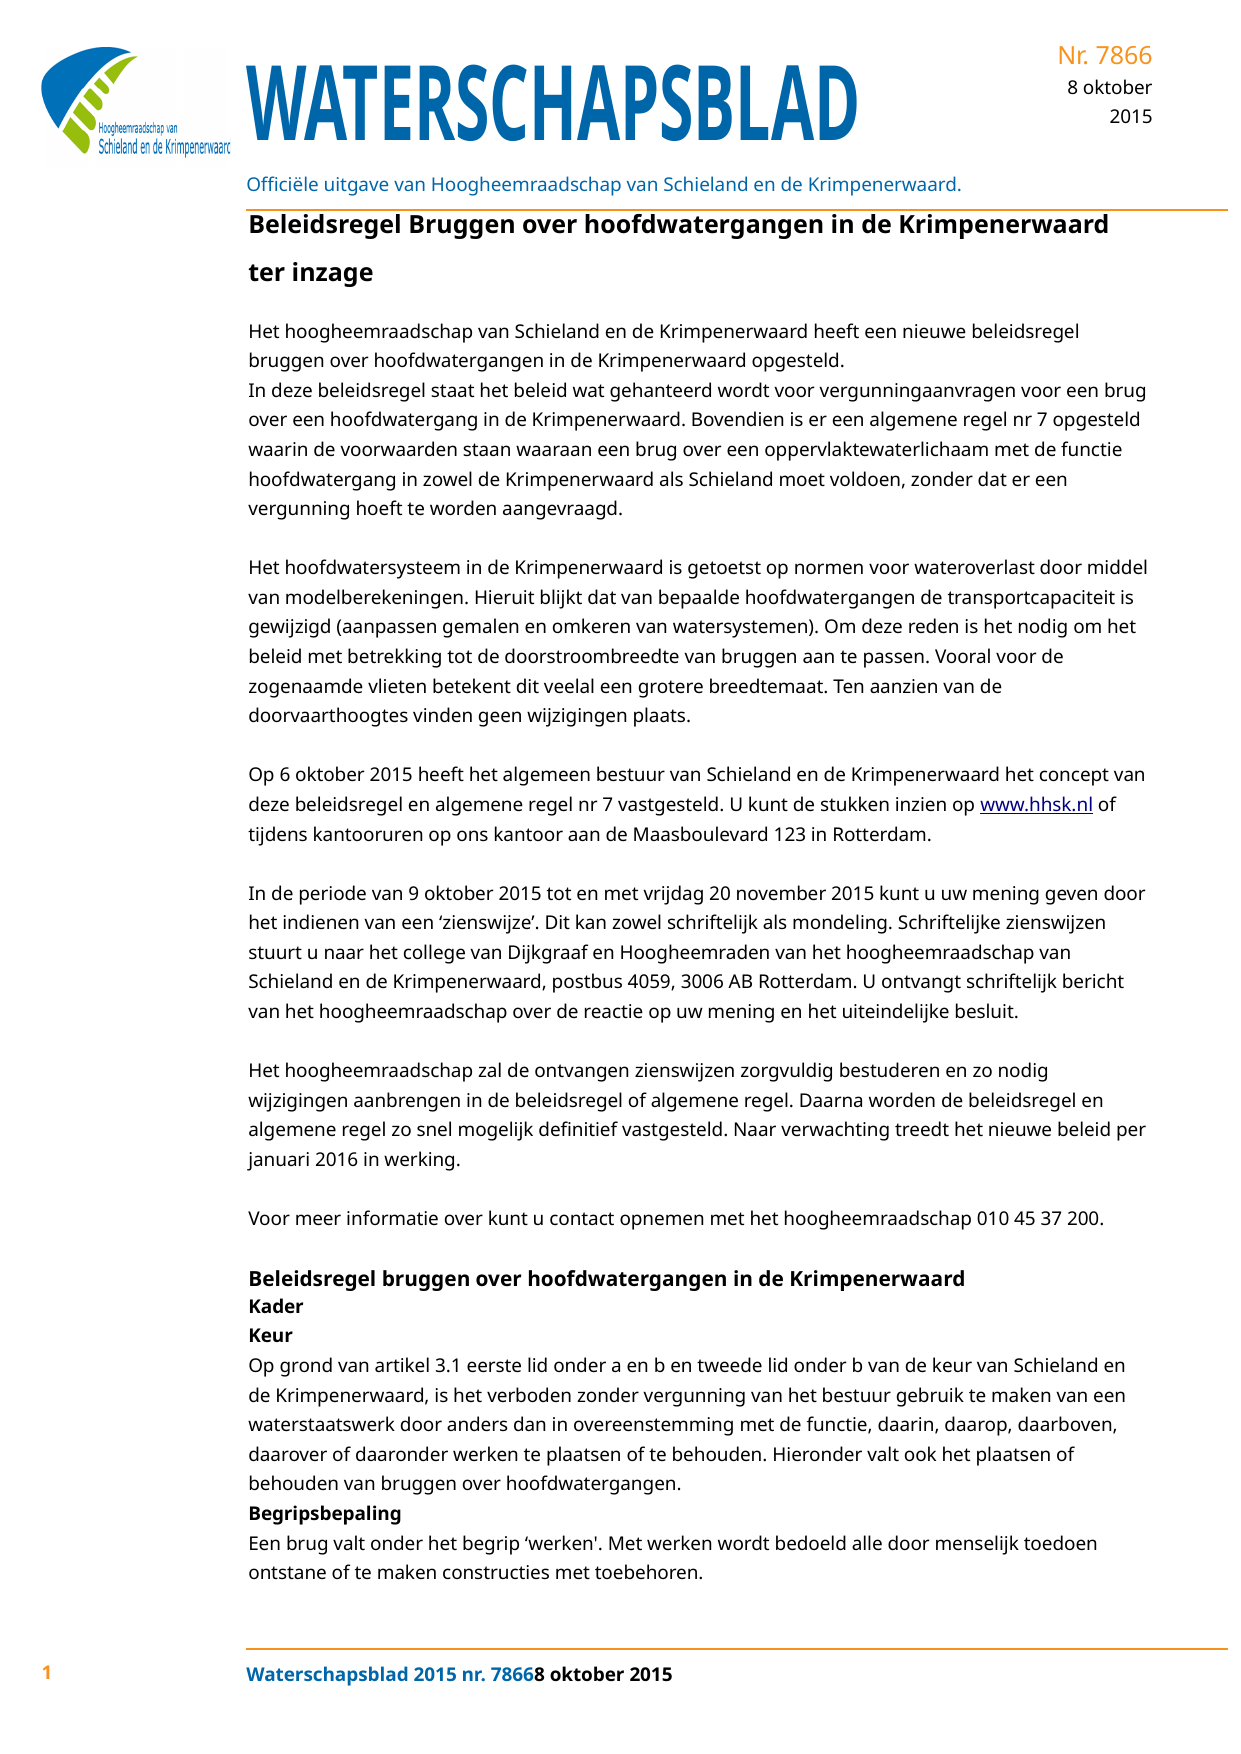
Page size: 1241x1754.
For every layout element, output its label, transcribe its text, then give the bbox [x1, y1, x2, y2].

text Op grond van artikel 3.1 eerste lid onder a en b en tweede lid onder b van de keur van Schieland en de Krimpenerwaard, is het verboden zonder vergunning van het bestuur gebruik te maken van een waterstaatswerk door anders dan in overeenstemming met de functie, daarin, daarop, daarboven, daarover of daaronder werken te plaatsen of te behouden. Hieronder valt ook het plaatsen of behouden van bruggen over hoofdwatergangen. [248, 1352, 1152, 1496]
text Het hoofdwatersysteem in de Krimpenerwaard is getoetst op normen voor wateroverlast door middel van modelberekeningen. Hieruit blijkt dat van bepaalde hoofdwatergangen de transportcapaciteit is gewijzigd (aanpassen gemalen en omkeren van watersystemen). Om deze reden is het nodig om het beleid met betrekking tot de doorstroombreedte van bruggen aan te passen. Vooral voor de zogenaamde vlieten betekent dit veelal een grotere breedtemaat. Ten aanzien van de doorvaarthoogtes vinden geen wijzigingen plaats. [248, 554, 1152, 728]
text Beleidsregel Bruggen over hoofdwatergangen in de Krimpenerwaard ter inzage [248, 211, 1152, 288]
text Kader [248, 1293, 1152, 1319]
text Een brug valt onder het begrip ‘werken'. Met werken wordt bedoeld alle door menselijk toedoen ontstane of te maken constructies met toebehoren. [248, 1530, 1152, 1585]
text In deze beleidsregel staat het beleid wat gehanteerd wordt voor vergunningaanvragen voor een brug over een hoofdwatergang in de Krimpenerwaard. Bovendien is er een algemene regel nr 7 opgesteld waarin de voorwaarden staan waaraan een brug over een oppervlaktewaterlichaam met de functie hoofdwatergang in zowel de Krimpenerwaard als Schieland moet voldoen, zonder dat er een vergunning hoeft te worden aangevraagd. [248, 377, 1152, 521]
picture [41, 47, 231, 172]
text Het hoogheemraadschap van Schieland en de Krimpenerwaard heeft een nieuwe beleidsregel bruggen over hoofdwatergangen in de Krimpenerwaard opgesteld. [248, 318, 1152, 373]
text Keur [248, 1323, 1152, 1348]
text Voor meer informatie over kunt u contact opnemen met het hoogheemraadschap 010 45 37 200. [248, 1205, 1152, 1231]
text In de periode van 9 oktober 2015 tot en met vrijdag 20 november 2015 kunt u uw mening geven door het indienen van een ‘zienswijze’. Dit kan zowel schriftelijk als mondeling. Schriftelijke zienswijzen stuurt u naar het college van Dijkgraaf en Hoogheemraden van het hoogheemraadschap van Schieland en de Krimpenerwaard, postbus 4059, 3006 AB Rotterdam. U ontvangt schriftelijk bericht van het hoogheemraadschap over de reactie op uw mening en het uiteindelijke besluit. [248, 880, 1152, 1024]
text Het hoogheemraadschap zal de ontvangen zienswijzen zorgvuldig bestuderen en zo nodig wijzigingen aanbrengen in de beleidsregel of algemene regel. Daarna worden de beleidsregel en algemene regel zo snel mogelijk definitief vastgesteld. Naar verwachting treedt het nieuwe beleid per januari 2016 in werking. [248, 1057, 1152, 1172]
text Begripsbepaling [248, 1500, 1152, 1526]
text Op 6 oktober 2015 heeft het algemeen bestuur van Schieland en de Krimpenerwaard het concept van deze beleidsregel en algemene regel nr 7 vastgesteld. U kunt de stukken inzien op www.hhsk.nl of tijdens kantooruren op ons kantoor aan de Maasboulevard 123 in Rotterdam. [248, 762, 1152, 847]
text Beleidsregel bruggen over hoofdwatergangen in de Krimpenerwaard [248, 1264, 1152, 1293]
